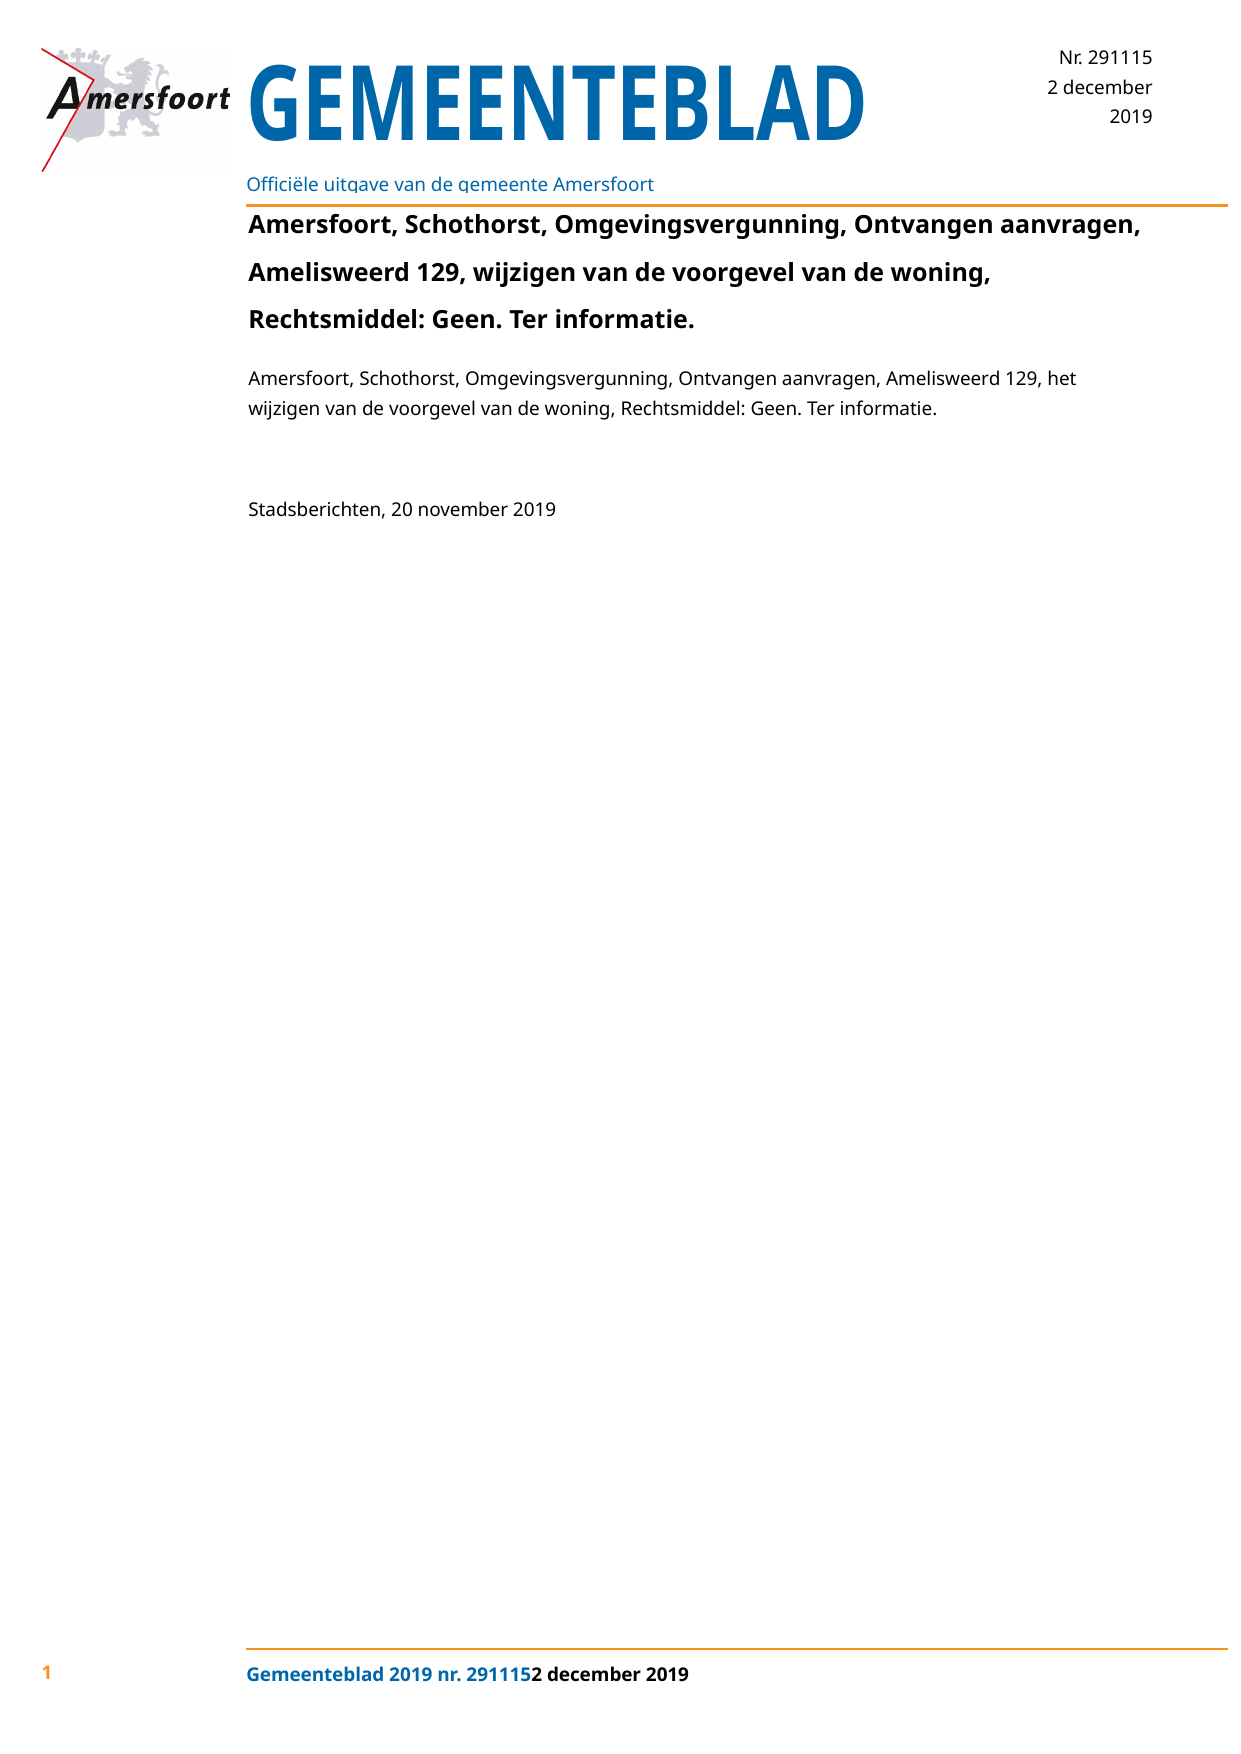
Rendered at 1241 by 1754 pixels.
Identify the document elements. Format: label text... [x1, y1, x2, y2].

text Amersfoort, Schothorst, Omgevingsvergunning, Ontvangen aanvragen, Amelisweerd 129, wijzigen van de voorgevel van de woning, Rechtsmiddel: Geen. Ter informatie. [248, 207, 1152, 336]
text Stadsberichten, 20 november 2019 [248, 496, 1152, 522]
text Amersfoort, Schothorst, Omgevingsvergunning, Ontvangen aanvragen, Amelisweerd 129, het wijzigen van de voorgevel van de woning, Rechtsmiddel: Geen. Ter informatie. [248, 366, 1152, 421]
picture [41, 47, 231, 172]
